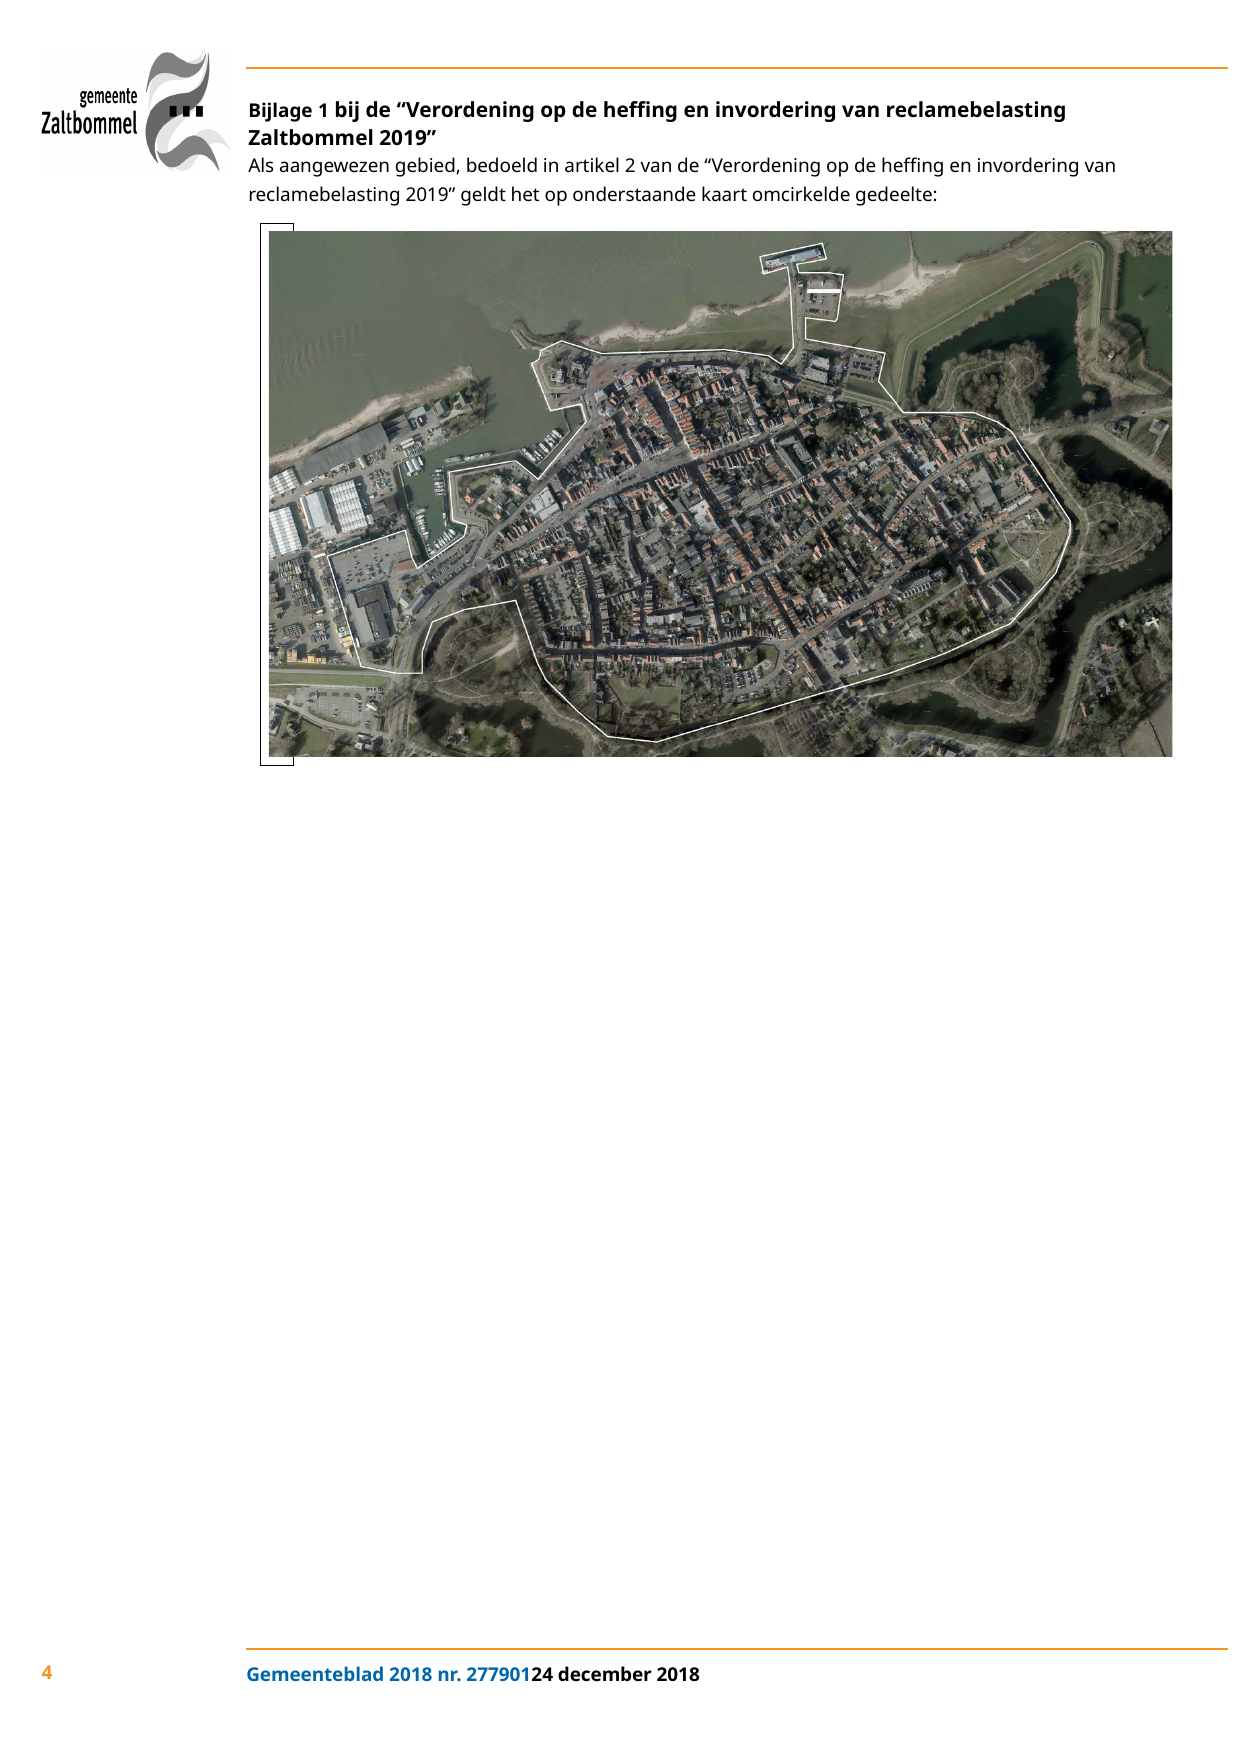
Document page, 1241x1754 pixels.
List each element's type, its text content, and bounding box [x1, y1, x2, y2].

picture [268, 231, 1173, 757]
text Als aangewezen gebied, bedoeld in artikel 2 van de “Verordening op de heffing en invordering van reclamebelasting 2019” geldt het op onderstaande kaart omcirkelde gedeelte: [248, 152, 1152, 207]
text Bijlage 1 bij de “Verordening op de heffing en invordering van reclamebelasting Zaltbommel 2019” [248, 95, 1152, 152]
picture [41, 47, 231, 172]
